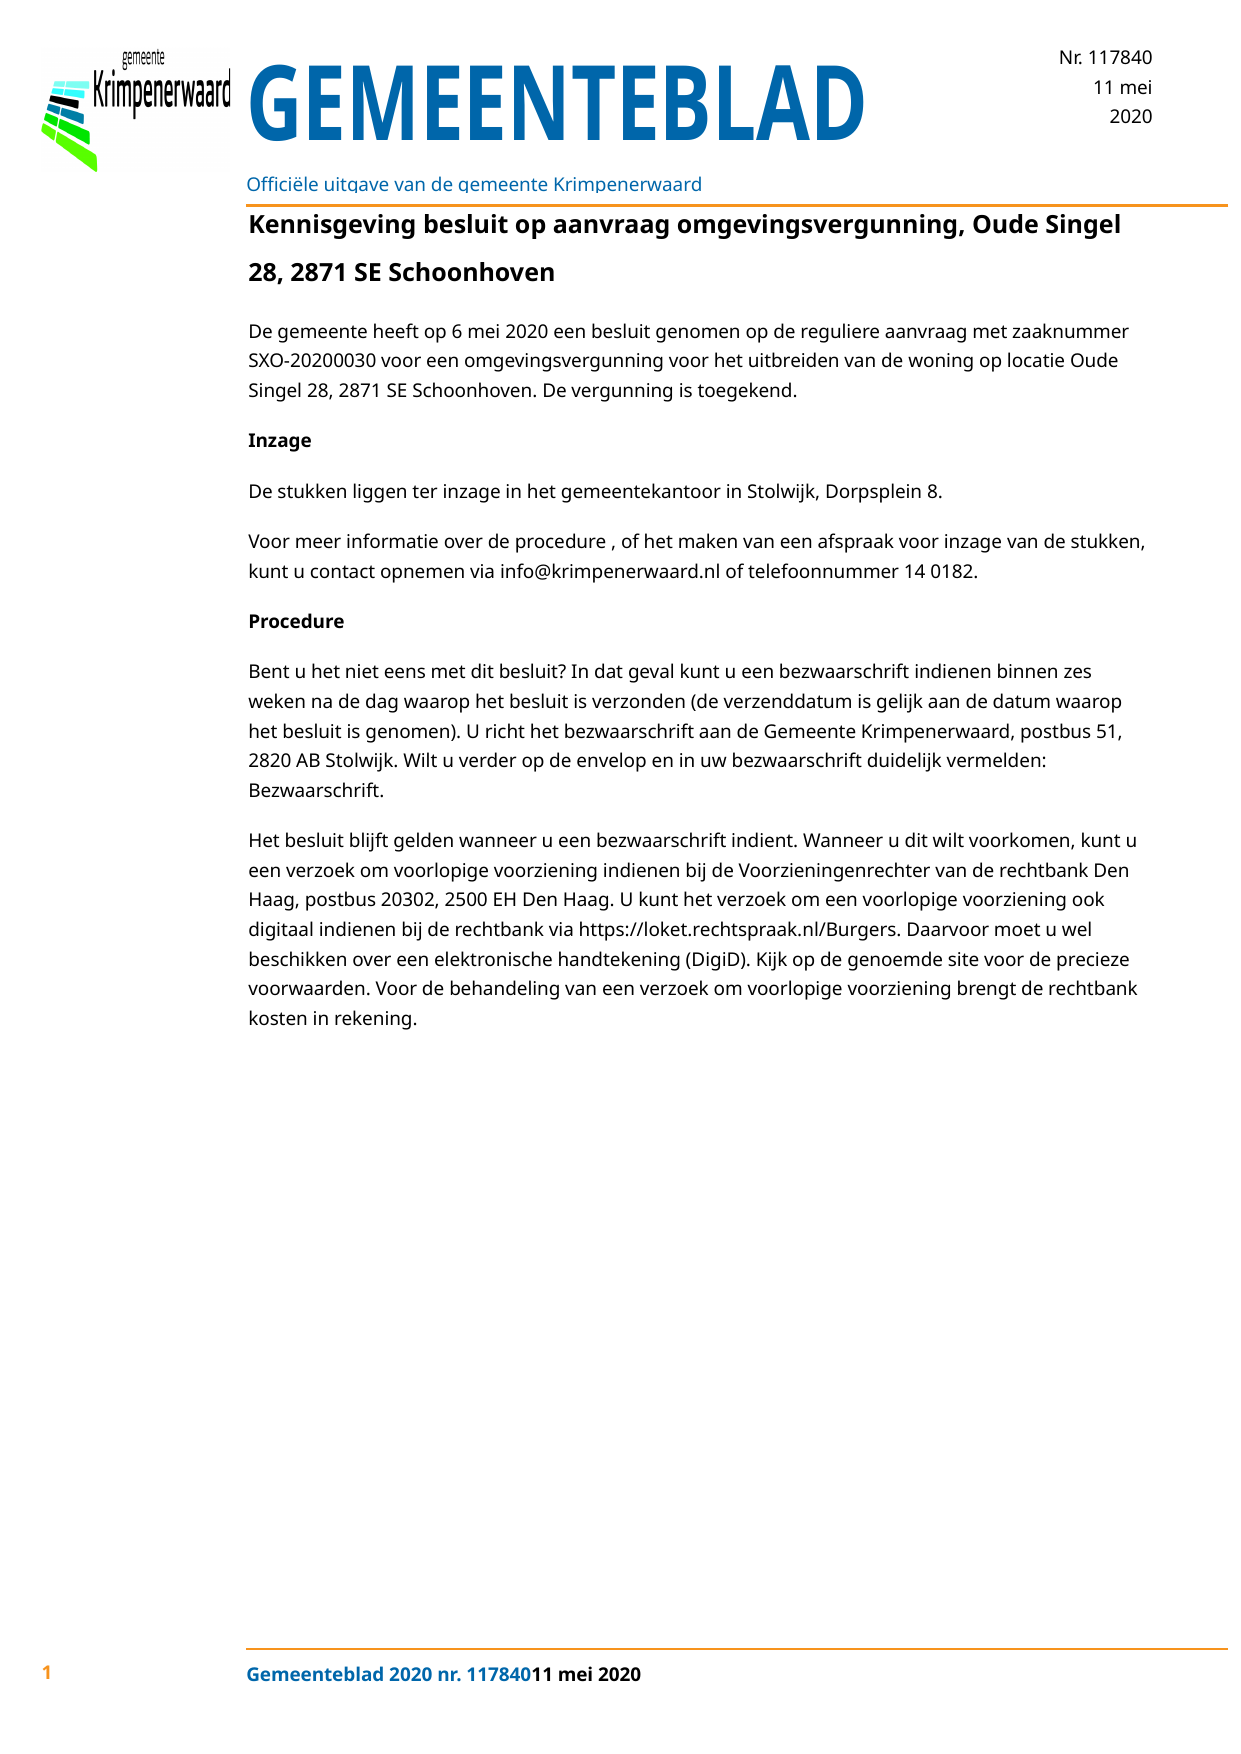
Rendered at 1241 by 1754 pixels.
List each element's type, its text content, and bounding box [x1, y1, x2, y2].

text Het besluit blijft gelden wanneer u een bezwaarschrift indient. Wanneer u dit wilt voorkomen, kunt u een verzoek om voorlopige voorziening indienen bij de Voorzieningenrechter van de rechtbank Den Haag, postbus 20302, 2500 EH Den Haag. U kunt het verzoek om een voorlopige voorziening ook digitaal indienen bij de rechtbank via https://loket.rechtspraak.nl/Burgers. Daarvoor moet u wel beschikken over een elektronische handtekening (DigiD). Kijk op de genoemde site voor de precieze voorwaarden. Voor de behandeling van een verzoek om voorlopige voorziening brengt de rechtbank kosten in rekening. [248, 827, 1152, 1031]
text De gemeente heeft op 6 mei 2020 een besluit genomen op de reguliere aanvraag met zaaknummer SXO-20200030 voor een omgevingsvergunning voor het uitbreiden van de woning op locatie Oude Singel 28, 2871 SE Schoonhoven. De vergunning is toegekend. [248, 318, 1152, 403]
picture [41, 47, 231, 172]
text Bent u het niet eens met dit besluit? In dat geval kunt u een bezwaarschrift indienen binnen zes weken na de dag waarop het besluit is verzonden (de verzenddatum is gelijk aan de datum waarop het besluit is genomen). U richt het bezwaarschrift aan de Gemeente Krimpenerwaard, postbus 51, 2820 AB Stolwijk. Wilt u verder op de envelop en in uw bezwaarschrift duidelijk vermelden: Bezwaarschrift. [248, 659, 1152, 803]
text Procedure [248, 608, 1152, 634]
text Kennisgeving besluit op aanvraag omgevingsvergunning, Oude Singel 28, 2871 SE Schoonhoven [248, 207, 1152, 288]
text De stukken liggen ter inzage in het gemeentekantoor in Stolwijk, Dorpsplein 8. [248, 478, 1152, 504]
text Inzage [248, 427, 1152, 453]
text Voor meer informatie over de procedure , of het maken van een afspraak voor inzage van de stukken, kunt u contact opnemen via info@krimpenerwaard.nl of telefoonnummer 14 0182. [248, 528, 1152, 584]
